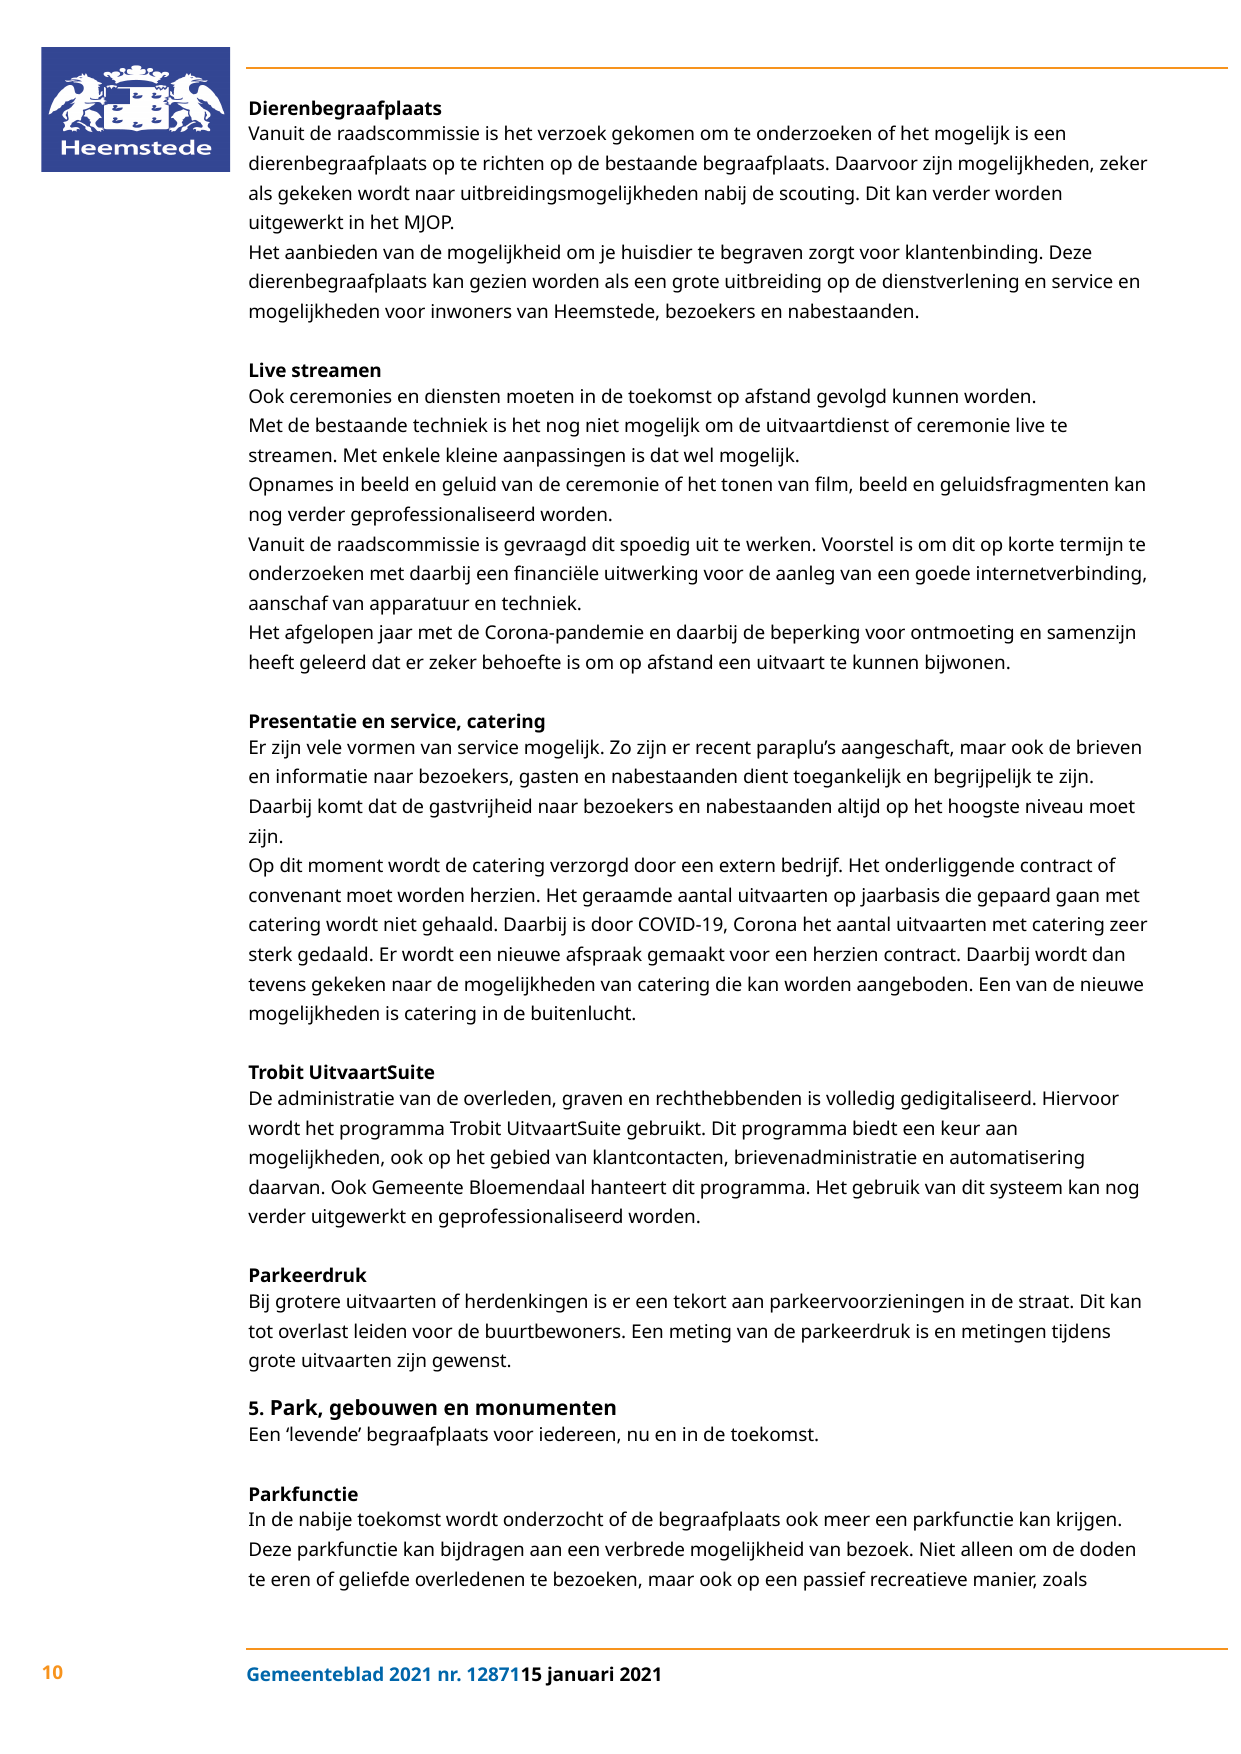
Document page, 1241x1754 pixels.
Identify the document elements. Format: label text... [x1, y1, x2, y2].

text Vanuit de raadscommissie is het verzoek gekomen om te onderzoeken of het mogelijk is een dierenbegraafplaats op te richten op de bestaande begraafplaats. Daarvoor zijn mogelijkheden, zeker als gekeken wordt naar uitbreidingsmogelijkheden nabij de scouting. Dit kan verder worden uitgewerkt in het MJOP. [248, 121, 1152, 235]
text Bij grotere uitvaarten of herdenkingen is er een tekort aan parkeervoorzieningen in de straat. Dit kan tot overlast leiden voor de buurtbewoners. Een meting van de parkeerdruk is en metingen tijdens grote uitvaarten zijn gewenst. [248, 1288, 1152, 1373]
text Opnames in beeld en geluid van de ceremonie of het tonen van film, beeld en geluidsfragmenten kan nog verder geprofessionaliseerd worden. [248, 472, 1152, 527]
text 5. Park, gebouwen en monumenten [248, 1393, 1152, 1422]
text Op dit moment wordt de catering verzorgd door een extern bedrijf. Het onderliggende contract of convenant moet worden herzien. Het geraamde aantal uitvaarten op jaarbasis die gepaard gaan met catering wordt niet gehaald. Daarbij is door COVID-19, Corona het aantal uitvaarten met catering zeer sterk gedaald. Er wordt een nieuwe afspraak gemaakt voor een herzien contract. Daarbij wordt dan tevens gekeken naar de mogelijkheden van catering die kan worden aangeboden. Een van de nieuwe mogelijkheden is catering in de buitenlucht. [248, 852, 1152, 1026]
text Er zijn vele vormen van service mogelijk. Zo zijn er recent paraplu’s aangeschaft, maar ook de brieven en informatie naar bezoekers, gasten en nabestaanden dient toegankelijk en begrijpelijk te zijn. [248, 734, 1152, 789]
text De administratie van de overleden, graven en rechthebbenden is volledig gedigitaliseerd. Hiervoor wordt het programma Trobit UitvaartSuite gebruikt. Dit programma biedt een keur aan mogelijkheden, ook op het gebied van klantcontacten, brievenadministratie en automatisering daarvan. Ook Gemeente Bloemendaal hanteert dit programma. Het gebruik van dit systeem kan nog verder uitgewerkt en geprofessionaliseerd worden. [248, 1085, 1152, 1229]
text Vanuit de raadscommissie is gevraagd dit spoedig uit te werken. Voorstel is om dit op korte termijn te onderzoeken met daarbij een financiële uitwerking voor de aanleg van een goede internetverbinding, aanschaf van apparatuur en techniek. [248, 531, 1152, 616]
text Het afgelopen jaar met de Corona-pandemie en daarbij de beperking voor ontmoeting en samenzijn heeft geleerd dat er zeker behoefte is om op afstand een uitvaart te kunnen bijwonen. [248, 619, 1152, 675]
text Parkfunctie [248, 1481, 1152, 1507]
text Live streamen [248, 357, 1152, 383]
text Parkeerdruk [248, 1263, 1152, 1288]
text Trobit UitvaartSuite [248, 1059, 1152, 1085]
text Presentatie en service, catering [248, 708, 1152, 734]
text Daarbij komt dat de gastvrijheid naar bezoekers en nabestaanden altijd op het hoogste niveau moet zijn. [248, 793, 1152, 848]
text Met de bestaande techniek is het nog niet mogelijk om de uitvaartdienst of ceremonie live te streamen. Met enkele kleine aanpassingen is dat wel mogelijk. [248, 412, 1152, 468]
text In de nabije toekomst wordt onderzocht of de begraafplaats ook meer een parkfunctie kan krijgen. Deze parkfunctie kan bijdragen aan een verbrede mogelijkheid van bezoek. Niet alleen om de doden te eren of geliefde overledenen te bezoeken, maar ook op een passief recreatieve manier, zoals [248, 1507, 1152, 1591]
text Ook ceremonies en diensten moeten in de toekomst op afstand gevolgd kunnen worden. [248, 383, 1152, 409]
text Dierenbegraafplaats [248, 95, 1152, 121]
picture [41, 47, 231, 172]
text Het aanbieden van de mogelijkheid om je huisdier te begraven zorgt voor klantenbinding. Deze dierenbegraafplaats kan gezien worden als een grote uitbreiding op de dienstverlening en service en mogelijkheden voor inwoners van Heemstede, bezoekers en nabestaanden. [248, 239, 1152, 324]
text Een ‘levende’ begraafplaats voor iedereen, nu en in de toekomst. [248, 1422, 1152, 1447]
